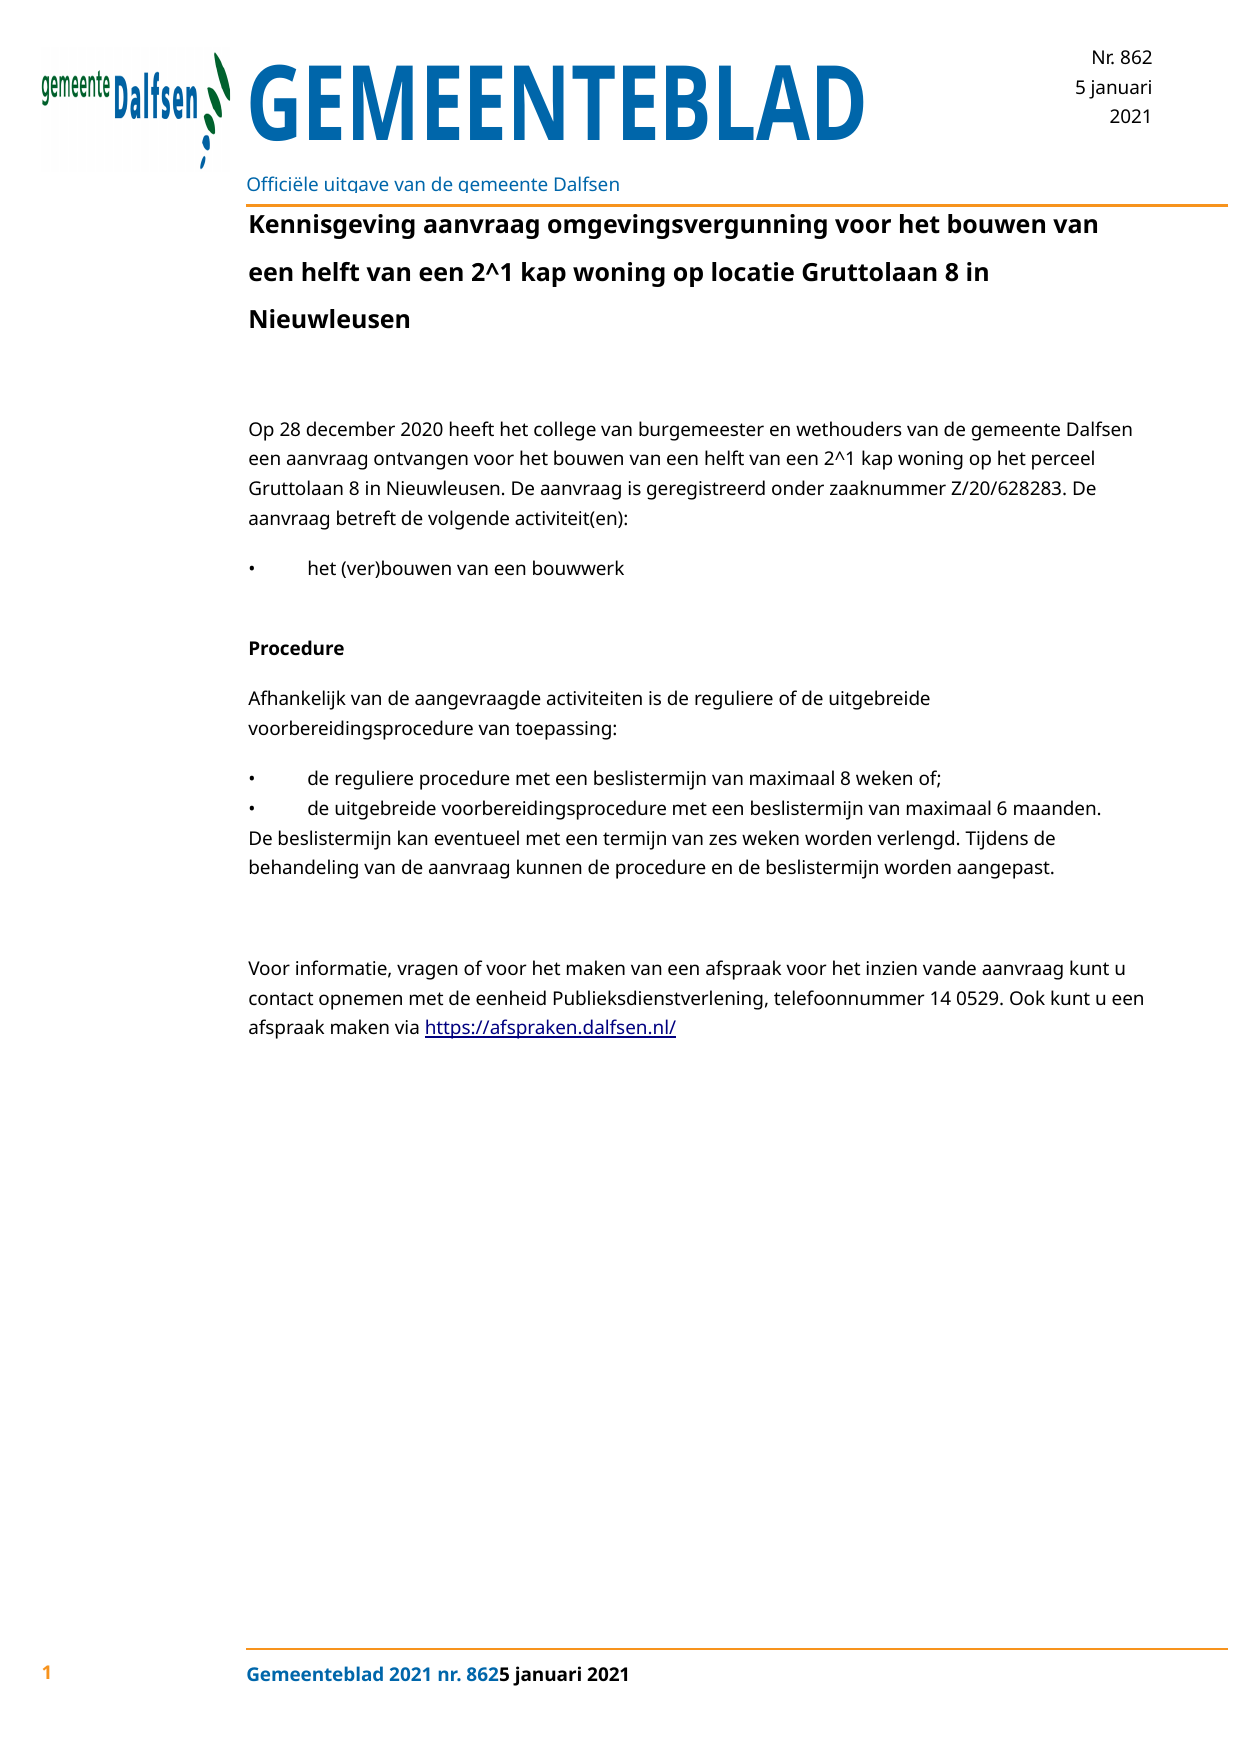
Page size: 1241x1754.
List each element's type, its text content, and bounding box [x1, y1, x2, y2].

picture [41, 47, 231, 172]
list het (ver)bouwen van een bouwwerk [248, 555, 1152, 581]
list de uitgebreide voorbereidingsprocedure met een beslistermijn van maximaal 6 maanden. [248, 795, 1152, 821]
text Op 28 december 2020 heeft het college van burgemeester en wethouders van de gemeente Dalfsen een aanvraag ontvangen voor het bouwen van een helft van een 2^1 kap woning op het perceel Gruttolaan 8 in Nieuwleusen. De aanvraag is geregistreerd onder zaaknummer Z/20/628283. De aanvraag betreft de volgende activiteit(en): [248, 416, 1152, 530]
text De beslistermijn kan eventueel met een termijn van zes weken worden verlengd. Tijdens de behandeling van de aanvraag kunnen de procedure en de beslistermijn worden aangepast. [248, 825, 1152, 880]
text Kennisgeving aanvraag omgevingsvergunning voor het bouwen van een helft van een 2^1 kap woning op locatie Gruttolaan 8 in Nieuwleusen [248, 207, 1152, 336]
text Afhankelijk van de aangevraagde activiteiten is de reguliere of de uitgebreide voorbereidingsprocedure van toepassing: [248, 686, 1152, 741]
list de reguliere procedure met een beslistermijn van maximaal 8 weken of; [248, 766, 1152, 791]
text Voor informatie, vragen of voor het maken van een afspraak voor het inzien vande aanvraag kunt u contact opnemen met de eenheid Publieksdienstverlening, telefoonnummer 14 0529. Ook kunt u een afspraak maken via https://afspraken.dalfsen.nl/ [248, 955, 1152, 1040]
text Procedure [248, 635, 1152, 661]
